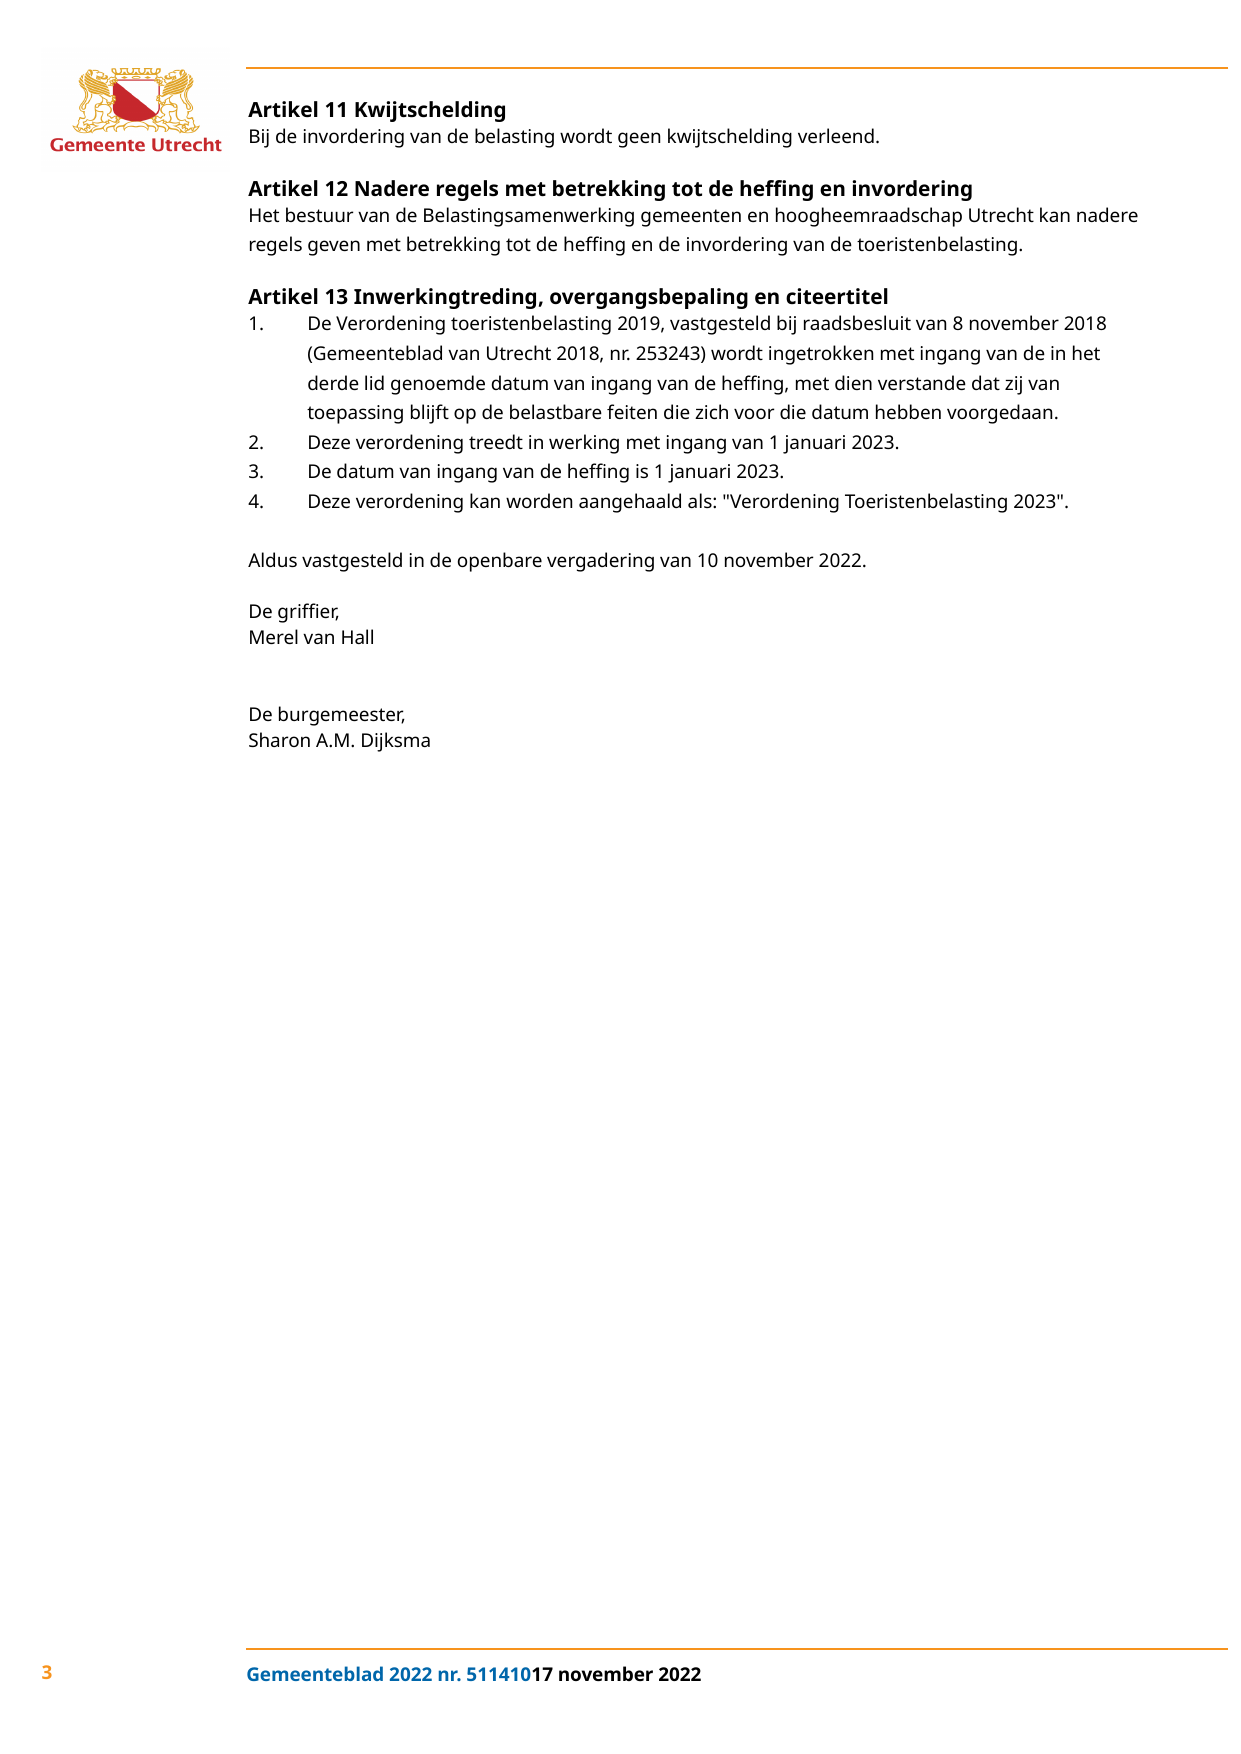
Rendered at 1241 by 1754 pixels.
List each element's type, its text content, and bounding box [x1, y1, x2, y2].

text De griffier, [248, 599, 1152, 624]
text Merel van Hall [248, 624, 1152, 650]
text Aldus vastgesteld in de openbare vergadering van 10 november 2022. [248, 547, 1152, 573]
text Artikel 13 Inwerkingtreding, overgangsbepaling en citeertitel [248, 282, 1152, 311]
list Deze verordening kan worden aangehaald als: "Verordening Toeristenbelasting 2023". [248, 488, 1152, 514]
text Artikel 12 Nadere regels met betrekking tot de heffing en invordering [248, 174, 1152, 202]
text Sharon A.M. Dijksma [248, 727, 1152, 753]
text Het bestuur van de Belastingsamenwerking gemeenten en hoogheemraadschap Utrecht kan nadere regels geven met betrekking tot de heffing en de invordering van de toeristenbelasting. [248, 202, 1152, 257]
list Deze verordening treedt in werking met ingang van 1 januari 2023. [248, 429, 1152, 454]
text De burgemeester, [248, 702, 1152, 727]
list De datum van ingang van de heffing is 1 januari 2023. [248, 458, 1152, 484]
list De Verordening toeristenbelasting 2019, vastgesteld bij raadsbesluit van 8 november 2018 (Gemeenteblad van Utrecht 2018, nr. 253243) wordt ingetrokken met ingang van de in het derde lid genoemde datum van ingang van de heffing, met dien verstande dat zij van toepassing blijft op de belastbare feiten die zich voor die datum hebben voorgedaan. [248, 311, 1152, 425]
text Bij de invordering van de belasting wordt geen kwijtschelding verleend. [248, 123, 1152, 149]
picture [41, 47, 231, 172]
text Artikel 11 Kwijtschelding [248, 95, 1152, 123]
